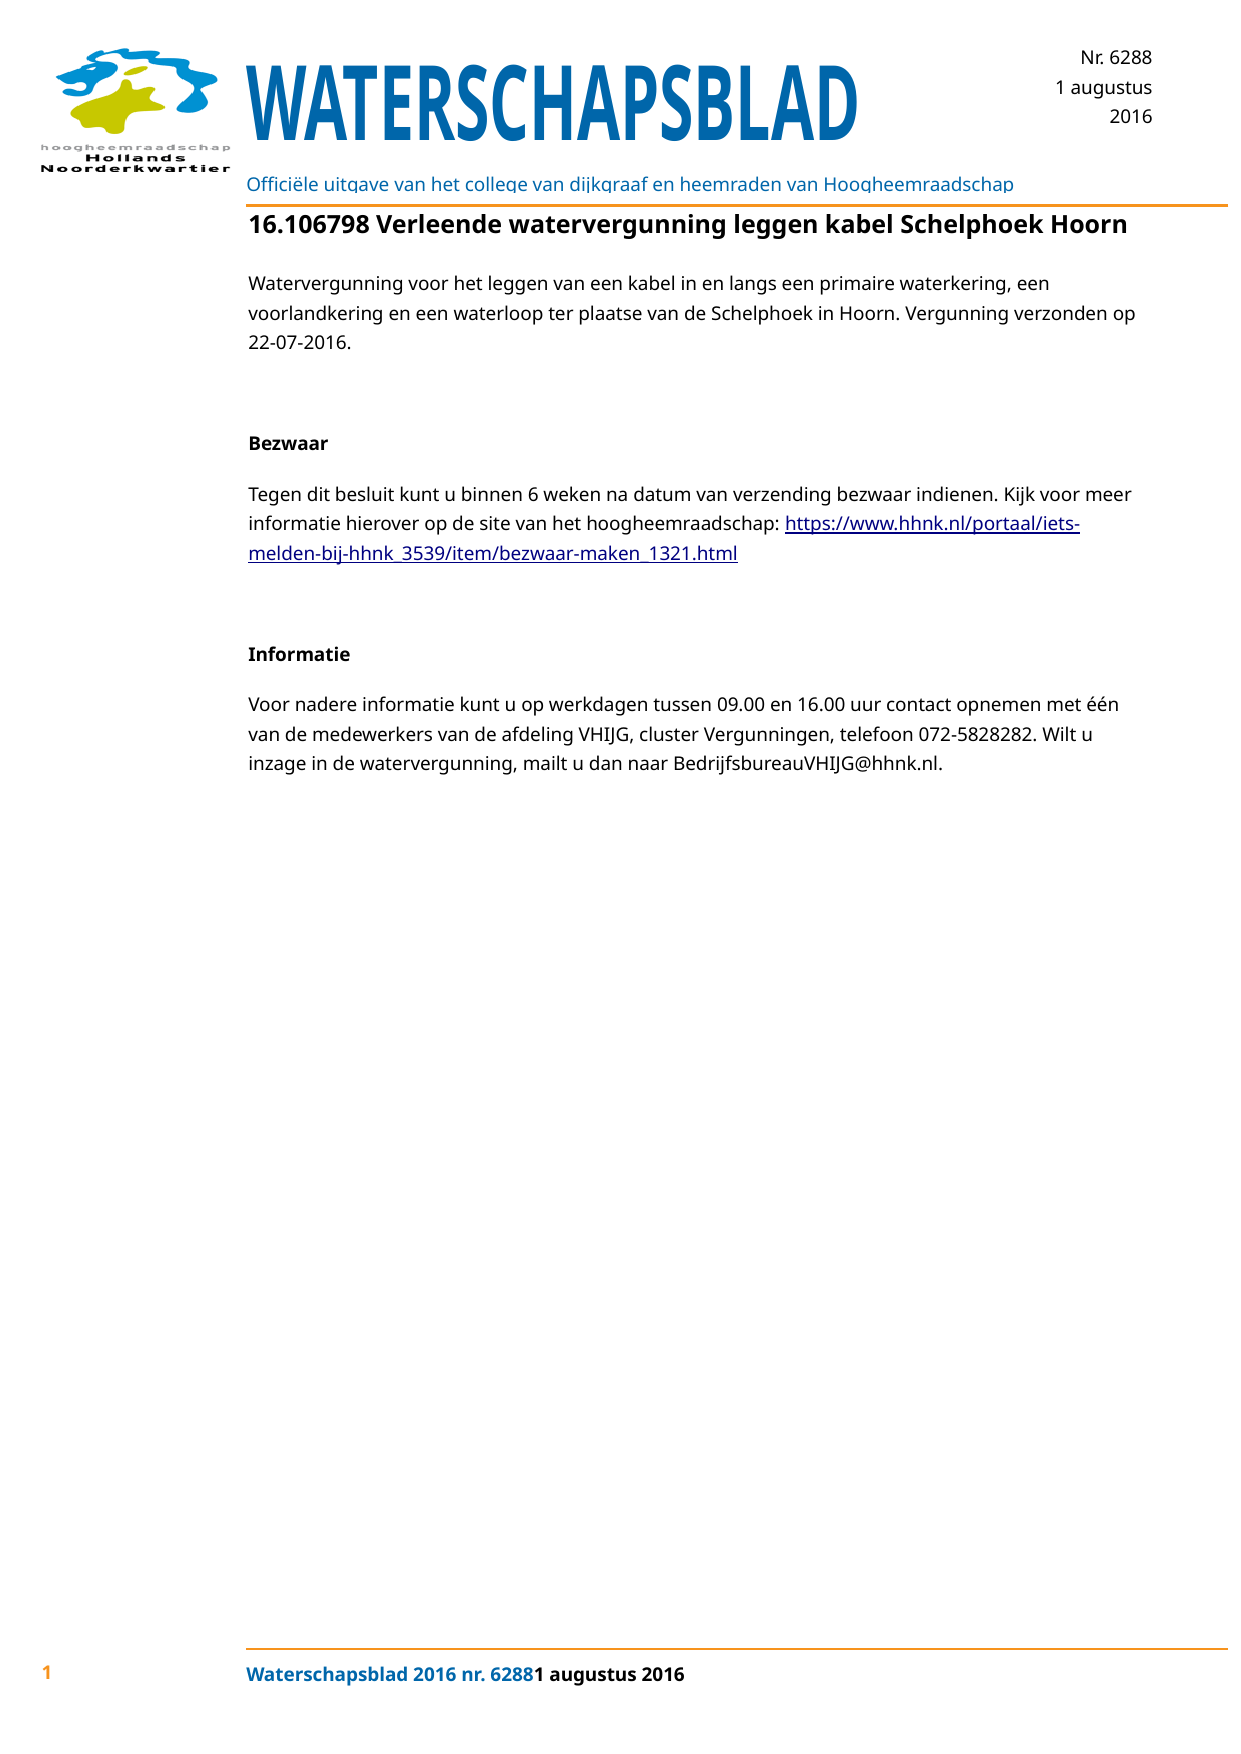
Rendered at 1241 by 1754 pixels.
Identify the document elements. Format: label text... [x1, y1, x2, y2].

text Informatie [248, 641, 1152, 666]
text Watervergunning voor het leggen van een kabel in en langs een primaire waterkering, een voorlandkering en een waterloop ter plaatse van de Schelphoek in Hoorn. Vergunning verzonden op 22-07-2016. [248, 270, 1152, 355]
text Voor nadere informatie kunt u op werkdagen tussen 09.00 en 16.00 uur contact opnemen met één van de medewerkers van de afdeling VHIJG, cluster Vergunningen, telefoon 072-5828282. Wilt u inzage in de watervergunning, mailt u dan naar BedrijfsbureauVHIJG@hhnk.nl. [248, 691, 1152, 776]
text 16.106798 Verleende watervergunning leggen kabel Schelphoek Hoorn [248, 207, 1152, 241]
text Tegen dit besluit kunt u binnen 6 weken na datum van verzending bezwaar indienen. Kijk voor meer informatie hierover op de site van het hoogheemraadschap: https://www.hhnk.nl/portaal/iets-melden-bij-hhnk_3539/item/bezwaar-maken_1321.html [248, 481, 1152, 566]
text Bezwaar [248, 430, 1152, 456]
picture [41, 47, 231, 172]
